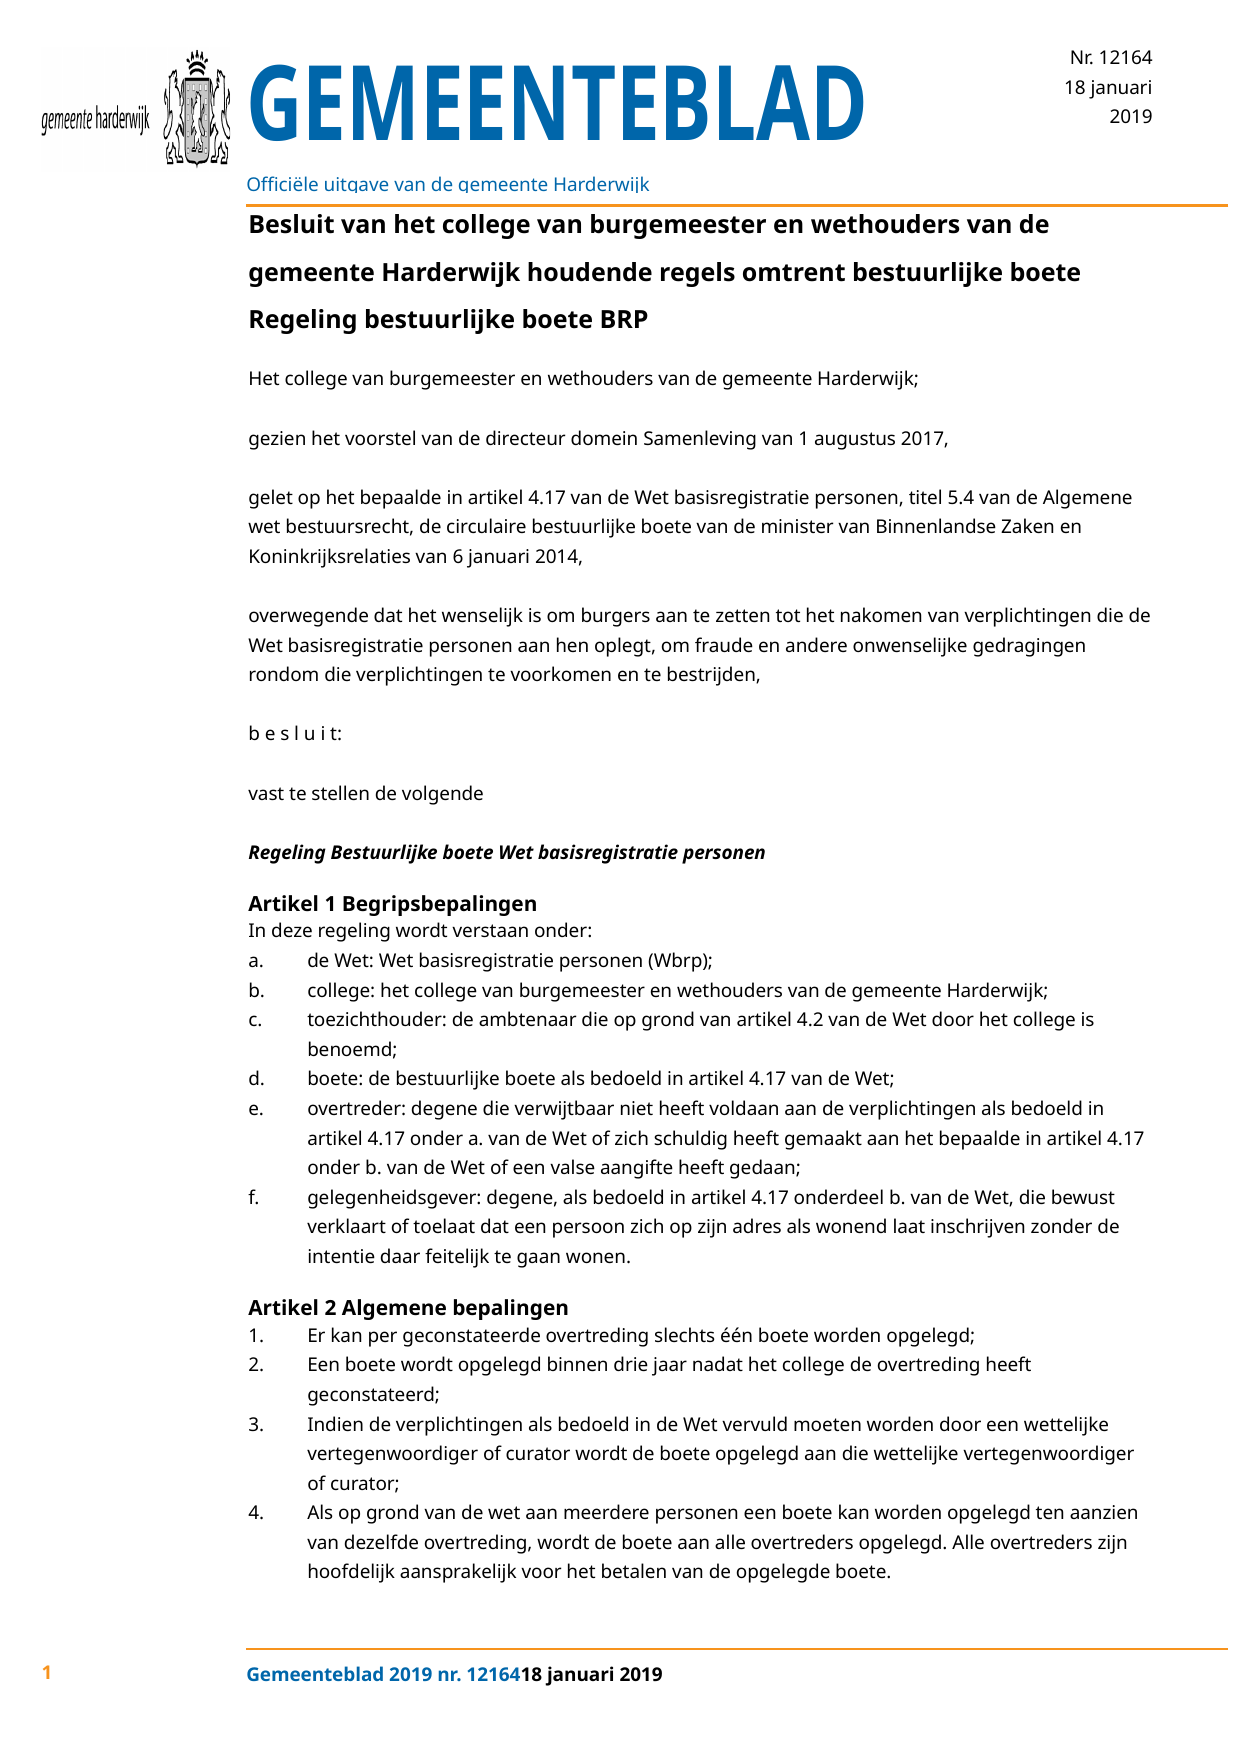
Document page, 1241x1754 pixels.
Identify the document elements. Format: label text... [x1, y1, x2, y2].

list de Wet: Wet basisregistratie personen (Wbrp); [248, 947, 1152, 973]
text In deze regeling wordt verstaan onder: [248, 918, 1152, 943]
list Een boete wordt opgelegd binnen drie jaar nadat het college de overtreding heeft geconstateerd; [248, 1352, 1152, 1407]
text Regeling Bestuurlijke boete Wet basisregistratie personen [248, 839, 1152, 864]
list Als op grond van de wet aan meerdere personen een boete kan worden opgelegd ten aanzien van dezelfde overtreding, wordt de boete aan alle overtreders opgelegd. Alle overtreders zijn hoofdelijk aansprakelijk voor het betalen van de opgelegde boete. [248, 1499, 1152, 1584]
list boete: de bestuurlijke boete als bedoeld in artikel 4.17 van de Wet; [248, 1066, 1152, 1091]
text Het college van burgemeester en wethouders van de gemeente Harderwijk; [248, 366, 1152, 391]
list overtreder: degene die verwijtbaar niet heeft voldaan aan de verplichtingen als bedoeld in artikel 4.17 onder a. van de Wet of zich schuldig heeft gemaakt aan het bepaalde in artikel 4.17 onder b. van de Wet of een valse aangifte heeft gedaan; [248, 1095, 1152, 1180]
list college: het college van burgemeester en wethouders van de gemeente Harderwijk; [248, 977, 1152, 1003]
text gelet op het bepaalde in artikel 4.17 van de Wet basisregistratie personen, titel 5.4 van de Algemene wet bestuursrecht, de circulaire bestuurlijke boete van de minister van Binnenlandse Zaken en Koninkrijksrelaties van 6 januari 2014, [248, 484, 1152, 569]
text gezien het voorstel van de directeur domein Samenleving van 1 augustus 2017, [248, 425, 1152, 450]
text Besluit van het college van burgemeester en wethouders van de gemeente Harderwijk houdende regels omtrent bestuurlijke boete Regeling bestuurlijke boete BRP [248, 207, 1152, 336]
list gelegenheidsgever: degene, als bedoeld in artikel 4.17 onderdeel b. van de Wet, die bewust verklaart of toelaat dat een persoon zich op zijn adres als wonend laat inschrijven zonder de intentie daar feitelijk te gaan wonen. [248, 1184, 1152, 1269]
text overwegende dat het wenselijk is om burgers aan te zetten tot het nakomen van verplichtingen die de Wet basisregistratie personen aan hen oplegt, om fraude en andere onwenselijke gedragingen rondom die verplichtingen te voorkomen en te bestrijden, [248, 602, 1152, 687]
list Indien de verplichtingen als bedoeld in de Wet vervuld moeten worden door een wettelijke vertegenwoordiger of curator wordt de boete opgelegd aan die wettelijke vertegenwoordiger of curator; [248, 1411, 1152, 1496]
text vast te stellen de volgende [248, 780, 1152, 805]
text b e s l u i t: [248, 721, 1152, 746]
list Er kan per geconstateerde overtreding slechts één boete worden opgelegd; [248, 1322, 1152, 1348]
list toezichthouder: de ambtenaar die op grond van artikel 4.2 van de Wet door het college is benoemd; [248, 1006, 1152, 1062]
text Artikel 2 Algemene bepalingen [248, 1293, 1152, 1322]
picture [41, 47, 231, 172]
text Artikel 1 Begripsbepalingen [248, 889, 1152, 918]
